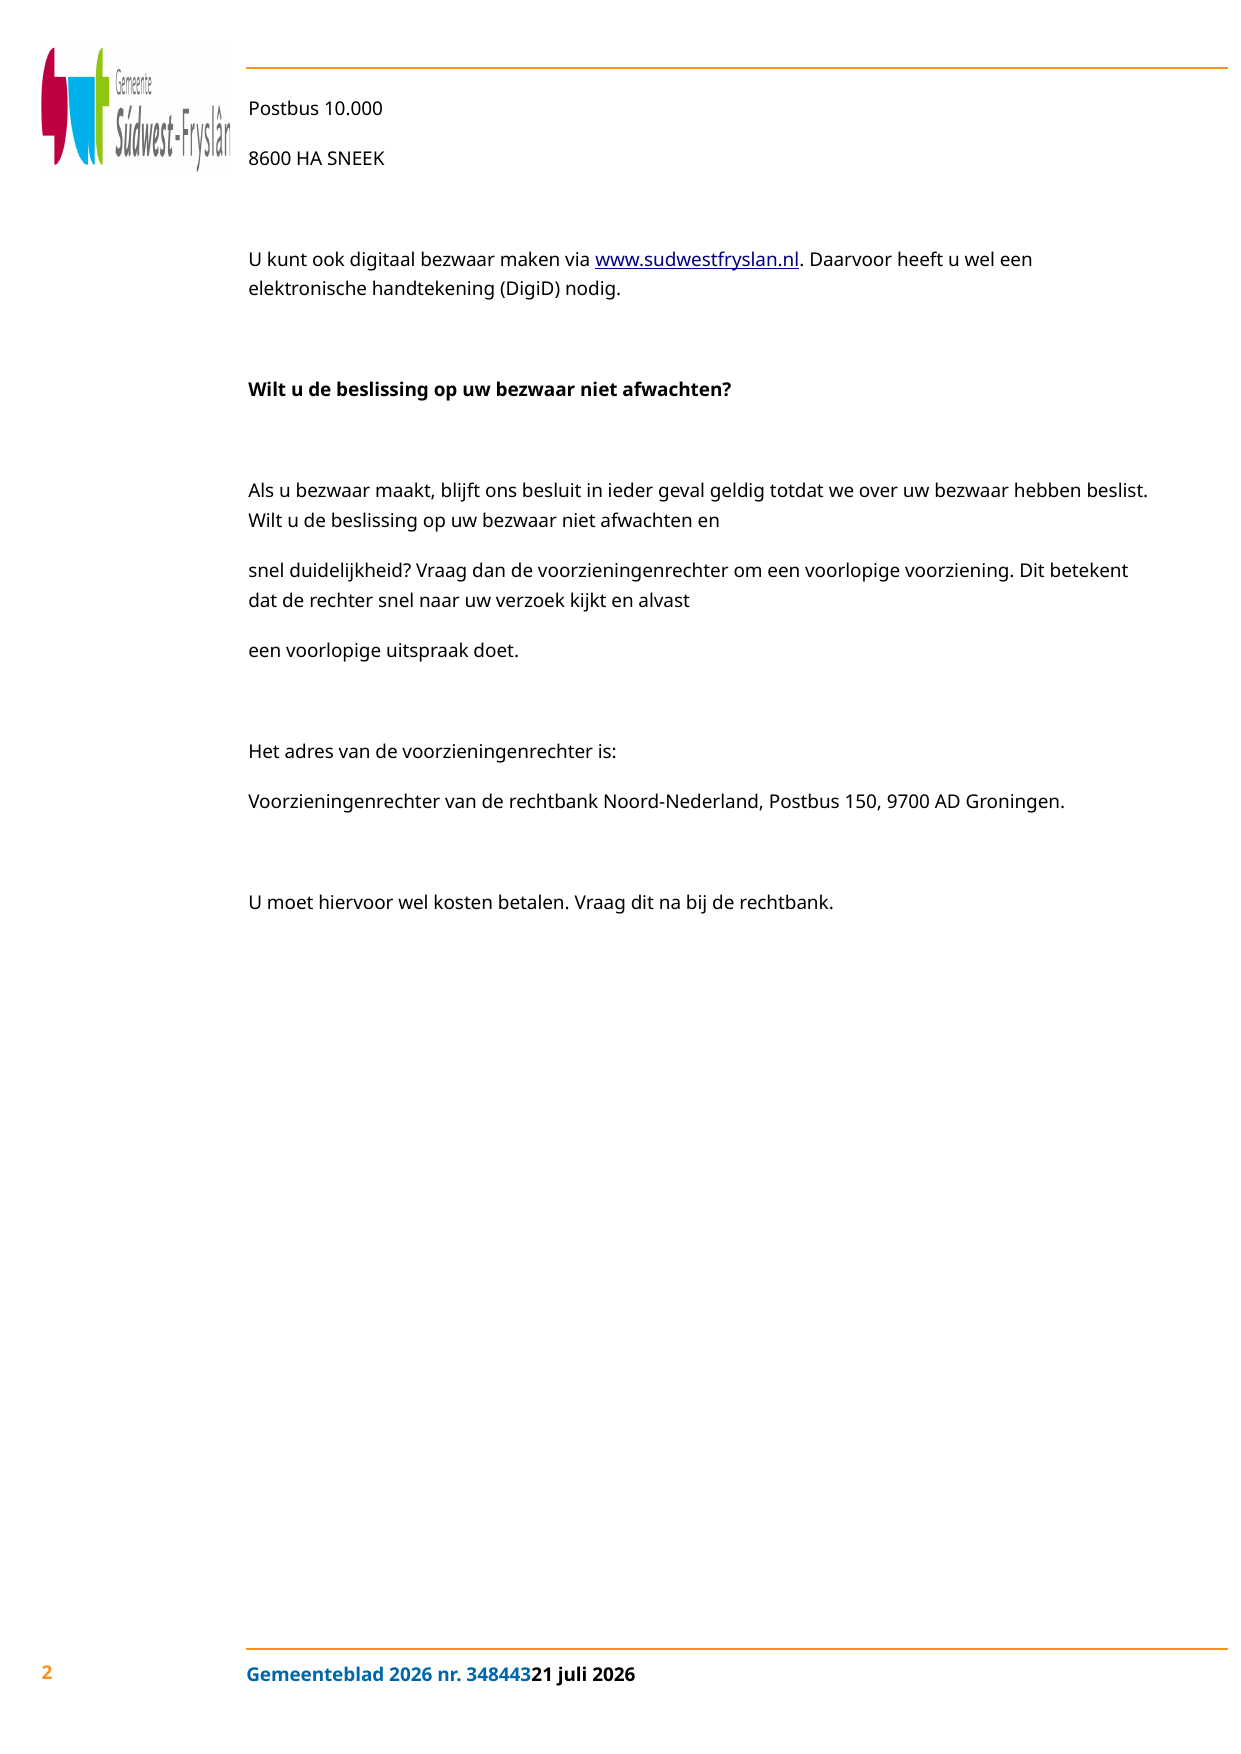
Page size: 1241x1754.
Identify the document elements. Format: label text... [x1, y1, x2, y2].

text Wilt u de beslissing op uw bezwaar niet afwachten? [248, 376, 1152, 402]
text een voorlopige uitspraak doet. [248, 637, 1152, 663]
text Het adres van de voorzieningenrechter is: [248, 738, 1152, 764]
text Postbus 10.000 [248, 95, 1152, 121]
text Als u bezwaar maakt, blijft ons besluit in ieder geval geldig totdat we over uw bezwaar hebben beslist. Wilt u de beslissing op uw bezwaar niet afwachten en [248, 477, 1152, 533]
text Voorzieningenrechter van de rechtbank Noord-Nederland, Postbus 150, 9700 AD Groningen. [248, 788, 1152, 814]
text 8600 HA SNEEK [248, 145, 1152, 171]
picture [41, 47, 231, 172]
text U kunt ook digitaal bezwaar maken via www.sudwestfryslan.nl. Daarvoor heeft u wel een elektronische handtekening (DigiD) nodig. [248, 246, 1152, 301]
text snel duidelijkheid? Vraag dan de voorzieningenrechter om een voorlopige voorziening. Dit betekent dat de rechter snel naar uw verzoek kijkt en alvast [248, 557, 1152, 613]
text U moet hiervoor wel kosten betalen. Vraag dit na bij de rechtbank. [248, 889, 1152, 915]
